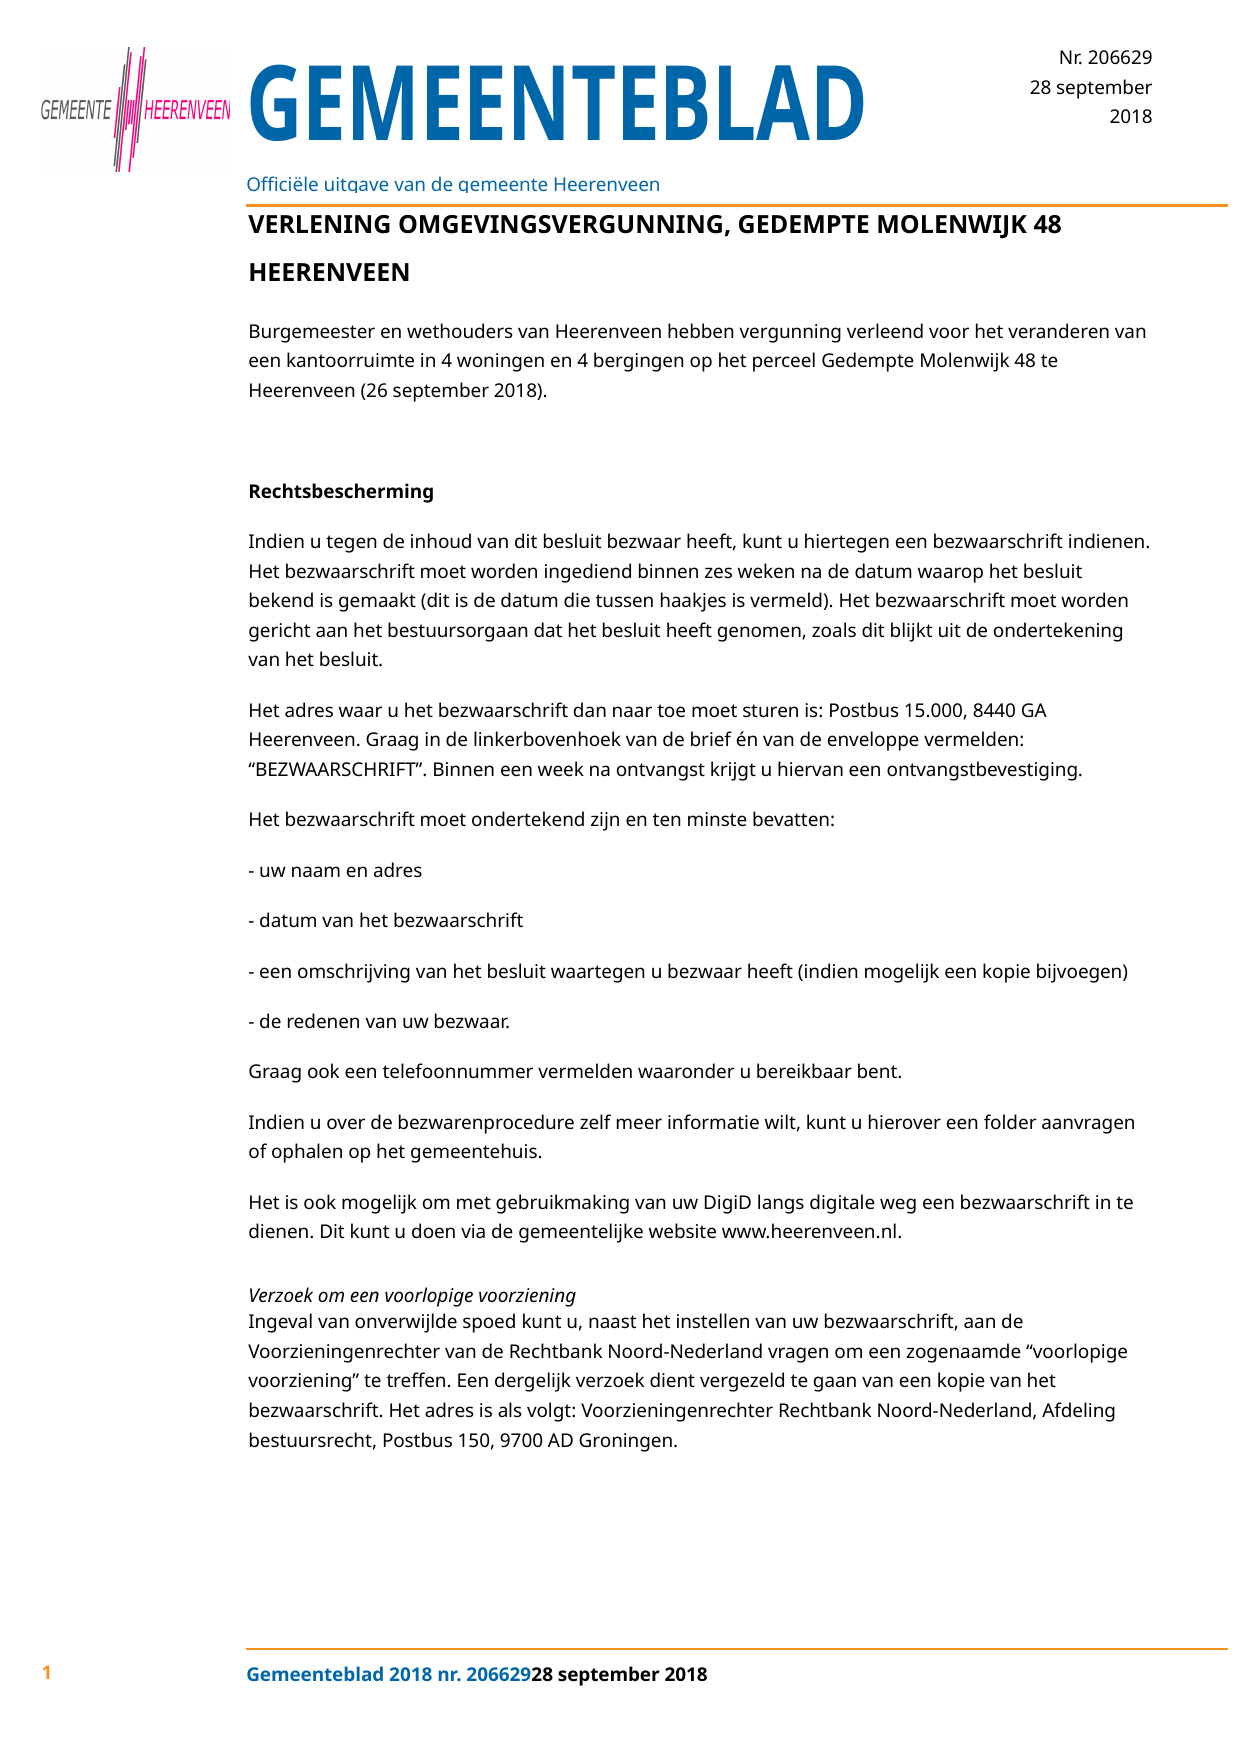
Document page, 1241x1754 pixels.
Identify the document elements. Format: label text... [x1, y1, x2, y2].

text Het is ook mogelijk om met gebruikmaking van uw DigiD langs digitale weg een bezwaarschrift in te dienen. Dit kunt u doen via de gemeentelijke website www.heerenveen.nl. [248, 1189, 1152, 1244]
picture [41, 47, 231, 172]
text Burgemeester en wethouders van Heerenveen hebben vergunning verleend voor het veranderen van een kantoorruimte in 4 woningen en 4 bergingen op het perceel Gedempte Molenwijk 48 te Heerenveen (26 september 2018). [248, 318, 1152, 403]
text Verzoek om een voorlopige voorziening [248, 1283, 1152, 1308]
text Ingeval van onverwijlde spoed kunt u, naast het instellen van uw bezwaarschrift, aan de Voorzieningenrechter van de Rechtbank Noord-Nederland vragen om een zogenaamde “voorlopige voorziening” te treffen. Een dergelijk verzoek dient vergezeld te gaan van een kopie van het bezwaarschrift. Het adres is als volgt: Voorzieningenrechter Rechtbank Noord-Nederland, Afdeling bestuursrecht, Postbus 150, 9700 AD Groningen. [248, 1308, 1152, 1452]
text Rechtsbescherming [248, 478, 1152, 504]
text Graag ook een telefoonnummer vermelden waaronder u bereikbaar bent. [248, 1059, 1152, 1084]
text - uw naam en adres [248, 857, 1152, 883]
text VERLENING OMGEVINGSVERGUNNING, GEDEMPTE MOLENWIJK 48 HEERENVEEN [248, 207, 1152, 288]
text Het adres waar u het bezwaarschrift dan naar toe moet sturen is: Postbus 15.000, 8440 GA Heerenveen. Graag in de linkerbovenhoek van de brief én van de enveloppe vermelden: “BEZWAARSCHRIFT”. Binnen een week na ontvangst krijgt u hiervan een ontvangstbevestiging. [248, 697, 1152, 782]
text Indien u over de bezwarenprocedure zelf meer informatie wilt, kunt u hierover een folder aanvragen of ophalen op het gemeentehuis. [248, 1109, 1152, 1164]
text - de redenen van uw bezwaar. [248, 1008, 1152, 1034]
text Het bezwaarschrift moet ondertekend zijn en ten minste bevatten: [248, 807, 1152, 832]
text - een omschrijving van het besluit waartegen u bezwaar heeft (indien mogelijk een kopie bijvoegen) [248, 958, 1152, 984]
text Indien u tegen de inhoud van dit besluit bezwaar heeft, kunt u hiertegen een bezwaarschrift indienen. Het bezwaarschrift moet worden ingediend binnen zes weken na de datum waarop het besluit bekend is gemaakt (dit is de datum die tussen haakjes is vermeld). Het bezwaarschrift moet worden gericht aan het bestuursorgaan dat het besluit heeft genomen, zoals dit blijkt uit de ondertekening van het besluit. [248, 528, 1152, 672]
text - datum van het bezwaarschrift [248, 907, 1152, 933]
